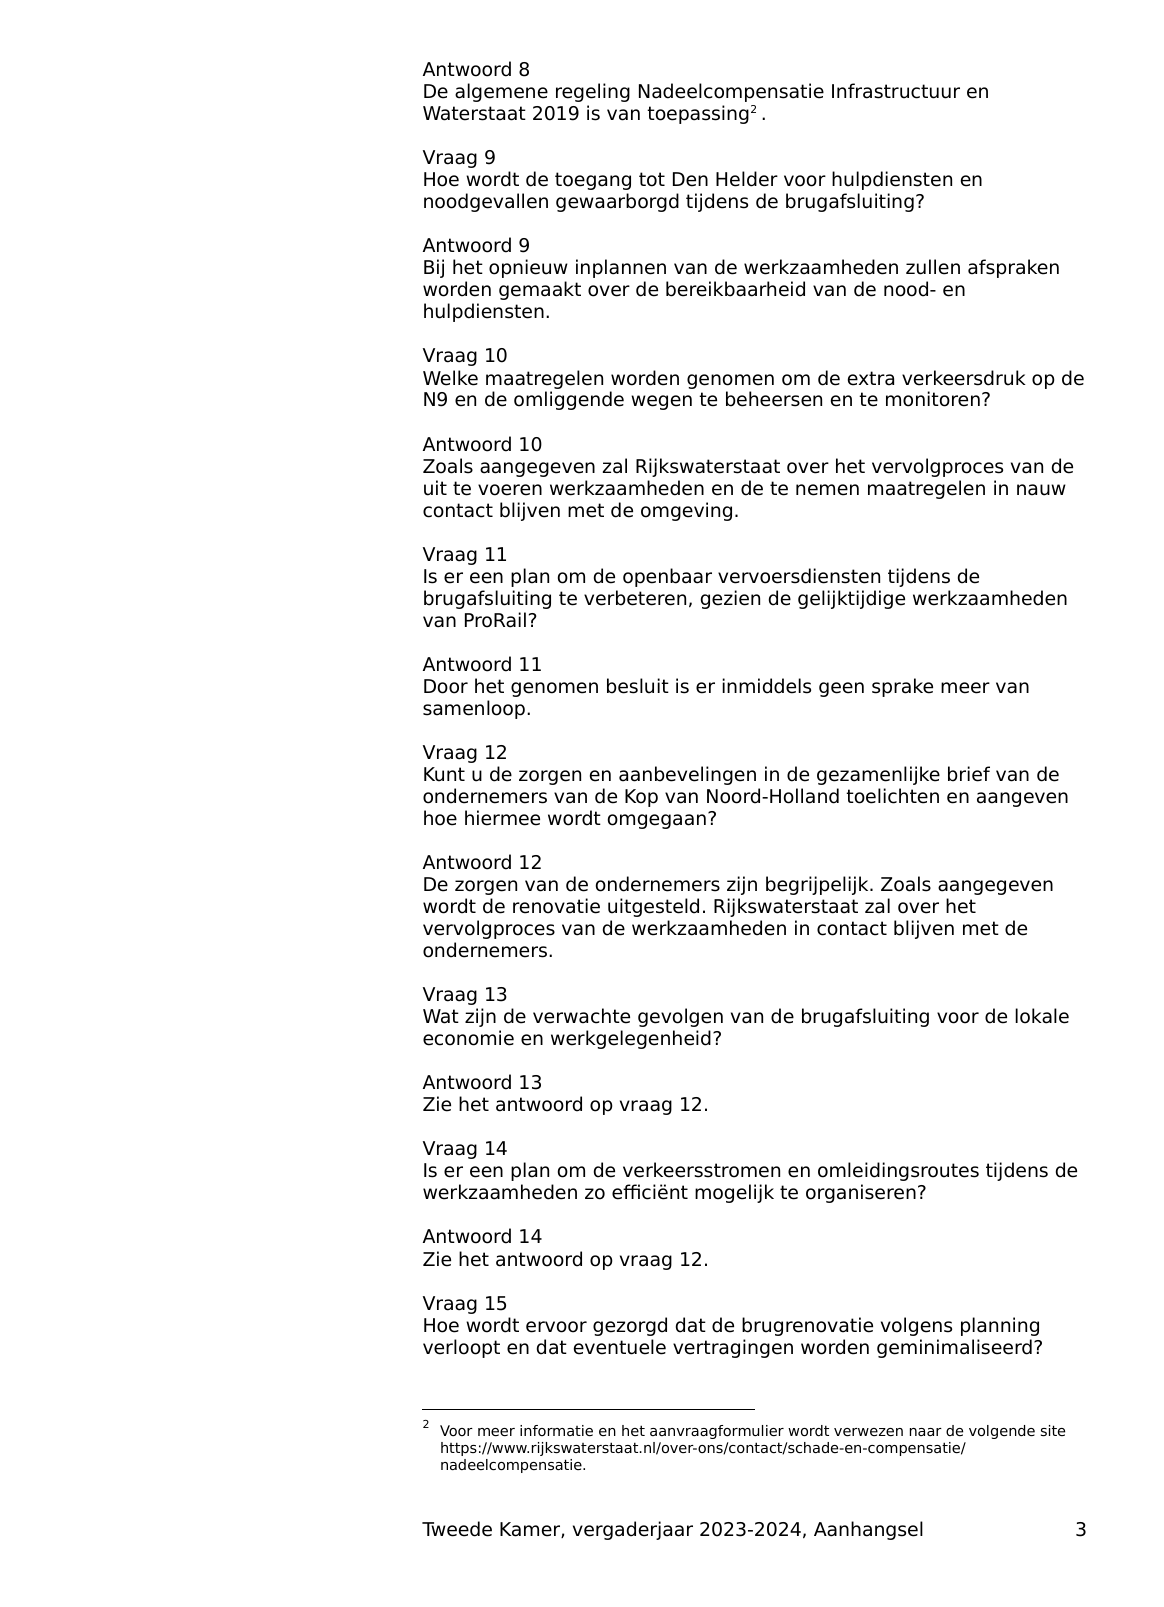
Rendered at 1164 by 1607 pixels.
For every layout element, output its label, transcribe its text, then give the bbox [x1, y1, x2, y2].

text Antwoord 12 [422, 852, 1087, 874]
text Is er een plan om de openbaar vervoersdiensten tijdens de brugafsluiting te verbeteren, gezien de gelijktijdige werkzaamheden van ProRail? [422, 566, 1087, 632]
text Welke maatregelen worden genomen om de extra verkeersdruk op de N9 en de omliggende wegen te beheersen en te monitoren? [422, 367, 1087, 411]
text Zoals aangegeven zal Rijkswaterstaat over het vervolgproces van de uit te voeren werkzaamheden en de te nemen maatregelen in nauw contact blijven met de omgeving. [422, 456, 1087, 521]
text Hoe wordt ervoor gezorgd dat de brugrenovatie volgens planning verloopt en dat eventuele vertragingen worden geminimaliseerd? [422, 1314, 1087, 1358]
text Vraag 11 [422, 544, 1087, 566]
text Door het genomen besluit is er inmiddels geen sprake meer van samenloop. [422, 676, 1087, 720]
text Vraag 10 [422, 345, 1087, 367]
text Antwoord 10 [422, 433, 1087, 456]
text Voor meer informatie en het aanvraagformulier wordt verwezen naar de volgende site https://www.rijkswaterstaat.nl/over-ons/contact/schade-en-compensatie/nadeelcompensatie. [422, 1418, 1087, 1474]
text Vraag 13 [422, 984, 1087, 1006]
text De zorgen van de ondernemers zijn begrijpelijk. Zoals aangegeven wordt de renovatie uitgesteld. Rijkswaterstaat zal over het vervolgproces van de werkzaamheden in contact blijven met de ondernemers. [422, 874, 1087, 962]
text Vraag 14 [422, 1138, 1087, 1160]
text Bij het opnieuw inplannen van de werkzaamheden zullen afspraken worden gemaakt over de bereikbaarheid van de nood- en hulpdiensten. [422, 257, 1087, 323]
text Hoe wordt de toegang tot Den Helder voor hulpdiensten en noodgevallen gewaarborgd tijdens de brugafsluiting? [422, 169, 1087, 213]
text Wat zijn de verwachte gevolgen van de brugafsluiting voor de lokale economie en werkgelegenheid? [422, 1006, 1087, 1050]
text Kunt u de zorgen en aanbevelingen in de gezamenlijke brief van de ondernemers van de Kop van Noord-Holland toelichten en aangeven hoe hiermee wordt omgegaan? [422, 764, 1087, 830]
text Antwoord 8 [422, 59, 1087, 81]
text Antwoord 14 [422, 1226, 1087, 1248]
text Antwoord 9 [422, 235, 1087, 257]
text Antwoord 13 [422, 1072, 1087, 1094]
text De algemene regeling Nadeelcompensatie Infrastructuur en Waterstaat 2019 is van toepassing. [422, 81, 1087, 125]
text Vraag 15 [422, 1293, 1087, 1314]
text Zie het antwoord op vraag 12. [422, 1094, 1087, 1116]
text Zie het antwoord op vraag 12. [422, 1248, 1087, 1270]
text Vraag 9 [422, 147, 1087, 169]
text Vraag 12 [422, 742, 1087, 764]
text Is er een plan om de verkeersstromen en omleidingsroutes tijdens de werkzaamheden zo efficiënt mogelijk te organiseren? [422, 1160, 1087, 1204]
text Antwoord 11 [422, 654, 1087, 676]
